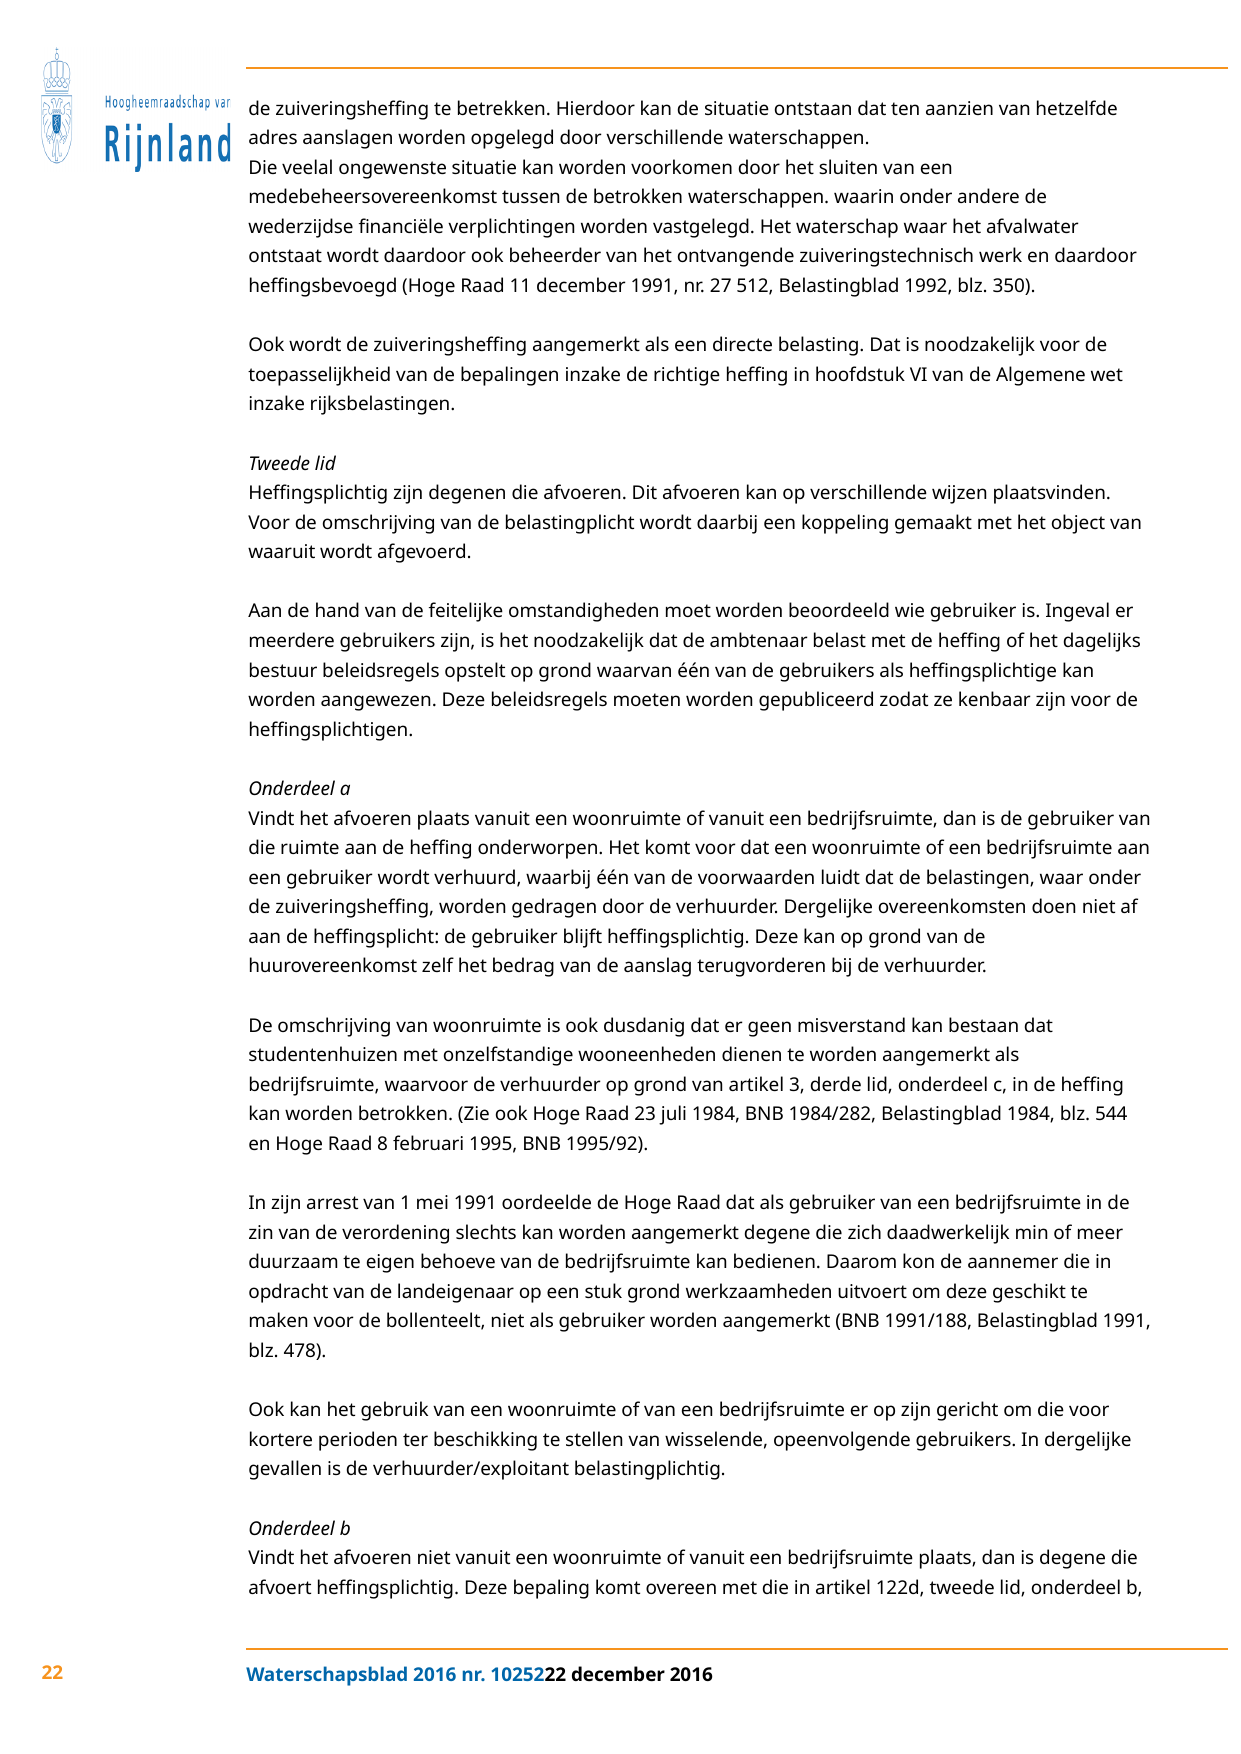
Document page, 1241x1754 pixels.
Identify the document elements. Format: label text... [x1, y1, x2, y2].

text In zijn arrest van 1 mei 1991 oordeelde de Hoge Raad dat als gebruiker van een bedrijfsruimte in de zin van de verordening slechts kan worden aangemerkt degene die zich daadwerkelijk min of meer duurzaam te eigen behoeve van de bedrijfsruimte kan bedienen. Daarom kon de aannemer die in opdracht van de landeigenaar op een stuk grond werkzaamheden uitvoert om deze geschikt te maken voor de bollenteelt, niet als gebruiker worden aangemerkt (BNB 1991/188, Belastingblad 1991, blz. 478). [248, 1189, 1152, 1363]
picture [41, 47, 231, 172]
text Vindt het afvoeren plaats vanuit een woonruimte of vanuit een bedrijfsruimte, dan is de gebruiker van die ruimte aan de heffing onderworpen. Het komt voor dat een woonruimte of een bedrijfsruimte aan een gebruiker wordt verhuurd, waarbij één van de voorwaarden luidt dat de belastingen, waar onder de zuiveringsheffing, worden gedragen door de verhuurder. Dergelijke overeenkomsten doen niet af aan de heffingsplicht: de gebruiker blijft heffingsplichtig. Deze kan op grond van de huurovereenkomst zelf het bedrag van de aanslag terugvorderen bij de verhuurder. [248, 805, 1152, 978]
text De omschrijving van woonruimte is ook dusdanig dat er geen misverstand kan bestaan dat studentenhuizen met onzelfstandige wooneenheden dienen te worden aangemerkt als bedrijfsruimte, waarvoor de verhuurder op grond van artikel 3, derde lid, onderdeel c, in de heffing kan worden betrokken. (Zie ook Hoge Raad 23 juli 1984, BNB 1984/282, Belastingblad 1984, blz. 544 en Hoge Raad 8 februari 1995, BNB 1995/92). [248, 1012, 1152, 1156]
text Tweede lid [248, 450, 1152, 476]
text Aan de hand van de feitelijke omstandigheden moet worden beoordeeld wie gebruiker is. Ingeval er meerdere gebruikers zijn, is het noodzakelijk dat de ambtenaar belast met de heffing of het dagelijks bestuur beleidsregels opstelt op grond waarvan één van de gebruikers als heffingsplichtige kan worden aangewezen. Deze beleidsregels moeten worden gepubliceerd zodat ze kenbaar zijn voor de heffingsplichtigen. [248, 598, 1152, 742]
text Onderdeel a [248, 775, 1152, 801]
text de zuiveringsheffing te betrekken. Hierdoor kan de situatie ontstaan dat ten aanzien van hetzelfde adres aanslagen worden opgelegd door verschillende waterschappen. [248, 95, 1152, 150]
text Ook wordt de zuiveringsheffing aangemerkt als een directe belasting. Dat is noodzakelijk voor de toepasselijkheid van de bepalingen inzake de richtige heffing in hoofdstuk VI van de Algemene wet inzake rijksbelastingen. [248, 331, 1152, 416]
text Onderdeel b [248, 1515, 1152, 1541]
text Vindt het afvoeren niet vanuit een woonruimte of vanuit een bedrijfsruimte plaats, dan is degene die afvoert heffingsplichtig. Deze bepaling komt overeen met die in artikel 122d, tweede lid, onderdeel b, [248, 1544, 1152, 1600]
text Ook kan het gebruik van een woonruimte of van een bedrijfsruimte er op zijn gericht om die voor kortere perioden ter beschikking te stellen van wisselende, opeenvolgende gebruikers. In dergelijke gevallen is de verhuurder/exploitant belastingplichtig. [248, 1396, 1152, 1481]
text Die veelal ongewenste situatie kan worden voorkomen door het sluiten van een medebeheersovereenkomst tussen de betrokken waterschappen. waarin onder andere de wederzijdse financiële verplichtingen worden vastgelegd. Het waterschap waar het afvalwater ontstaat wordt daardoor ook beheerder van het ontvangende zuiveringstechnisch werk en daardoor heffingsbevoegd (Hoge Raad 11 december 1991, nr. 27 512, Belastingblad 1992, blz. 350). [248, 154, 1152, 298]
text Heffingsplichtig zijn degenen die afvoeren. Dit afvoeren kan op verschillende wijzen plaatsvinden. Voor de omschrijving van de belastingplicht wordt daarbij een koppeling gemaakt met het object van waaruit wordt afgevoerd. [248, 479, 1152, 564]
